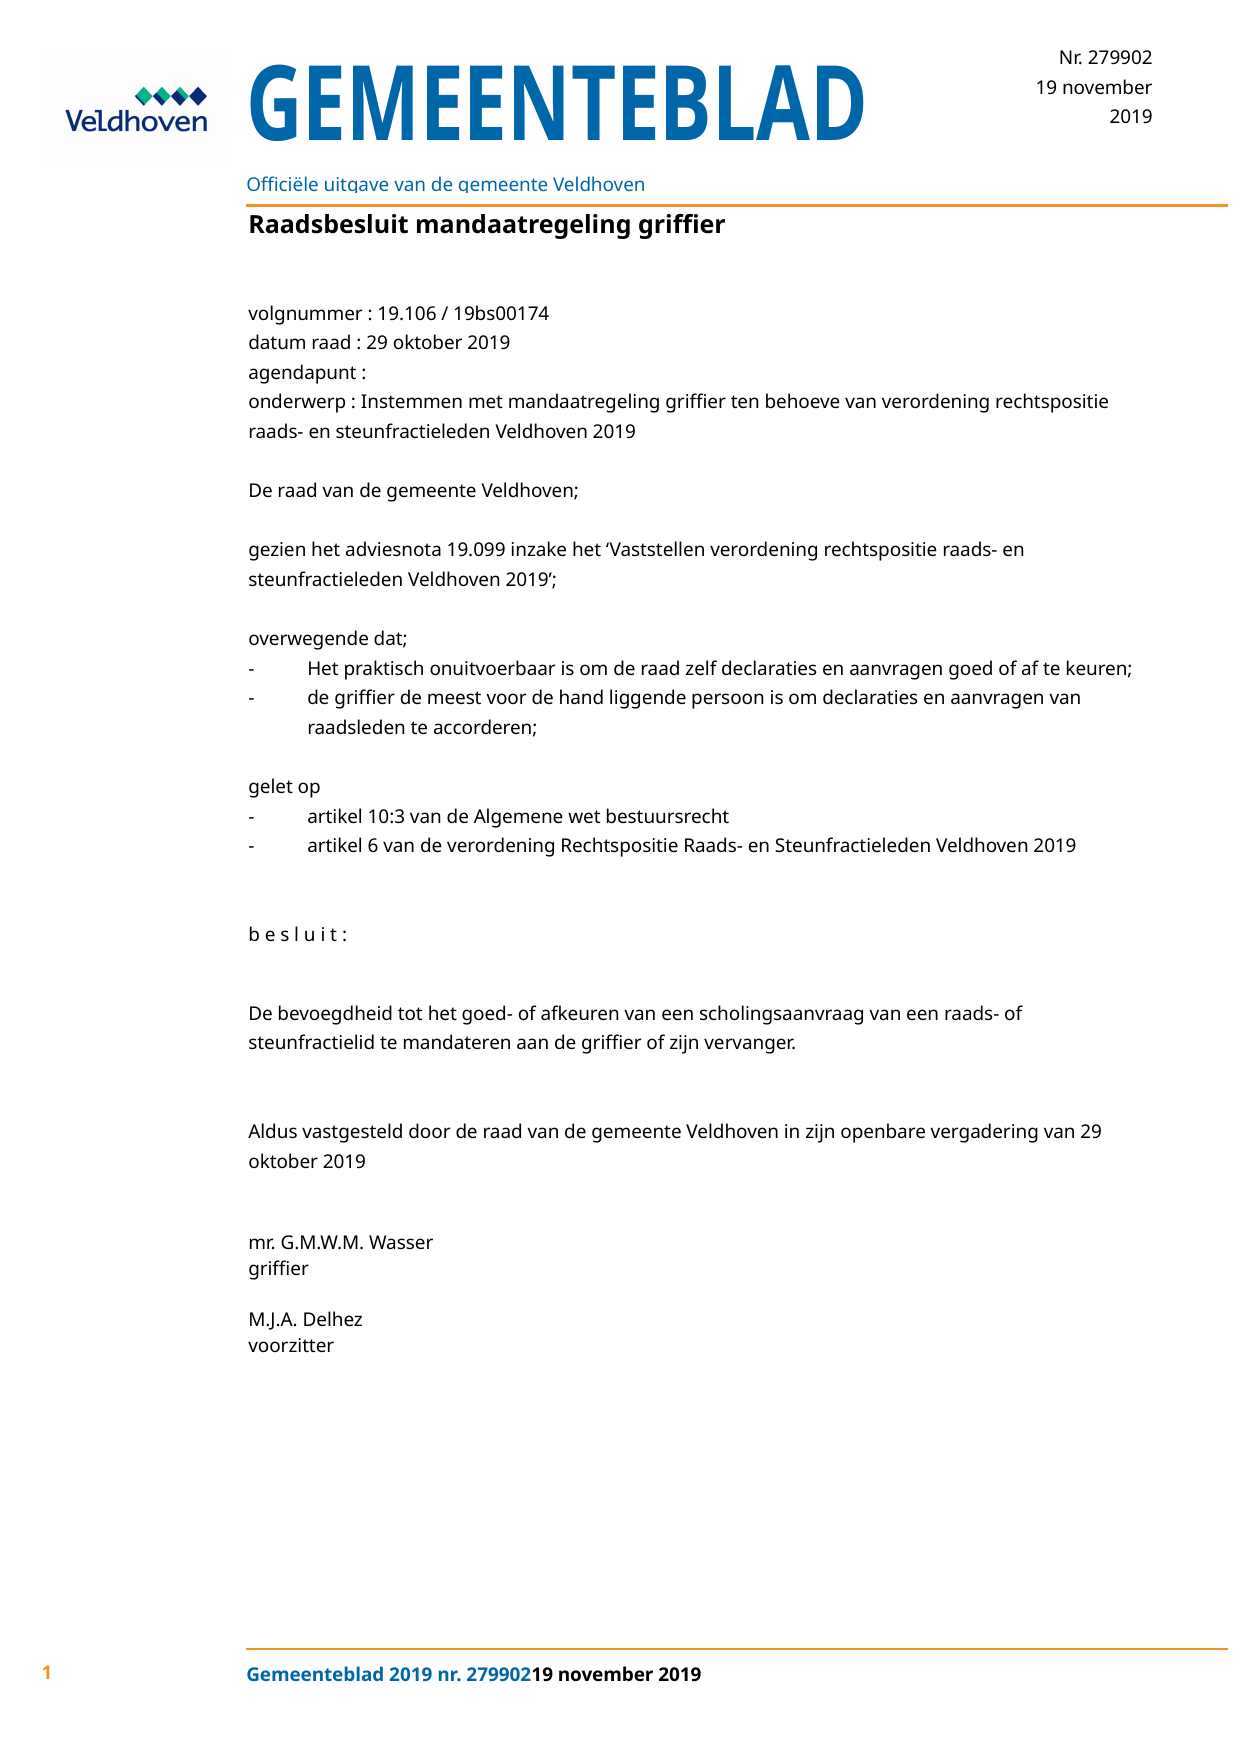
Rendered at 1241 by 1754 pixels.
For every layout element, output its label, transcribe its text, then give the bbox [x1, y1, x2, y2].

text overwegende dat; [248, 625, 1152, 651]
text datum raad : 29 oktober 2019 [248, 329, 1152, 355]
list Het praktisch onuitvoerbaar is om de raad zelf declaraties en aanvragen goed of af te keuren; [248, 655, 1152, 681]
text voorzitter [248, 1332, 1152, 1358]
text De bevoegdheid tot het goed- of afkeuren van een scholingsaanvraag van een raads- of steunfractielid te mandateren aan de griffier of zijn vervanger. [248, 1000, 1152, 1055]
text agendapunt : [248, 359, 1152, 385]
text griffier [248, 1255, 1152, 1280]
picture [41, 47, 231, 172]
text De raad van de gemeente Veldhoven; [248, 477, 1152, 503]
text onderwerp : Instemmen met mandaatregeling griffier ten behoeve van verordening rechtspositie raads- en steunfractieleden Veldhoven 2019 [248, 389, 1152, 444]
text gelet op [248, 773, 1152, 799]
text Raadsbesluit mandaatregeling griffier [248, 207, 1152, 241]
list de griffier de meest voor de hand liggende persoon is om declaraties en aanvragen van raadsleden te accorderen; [248, 684, 1152, 740]
text mr. G.M.W.M. Wasser [248, 1229, 1152, 1255]
list artikel 6 van de verordening Rechtspositie Raads- en Steunfractieleden Veldhoven 2019 [248, 832, 1152, 858]
text M.J.A. Delhez [248, 1306, 1152, 1332]
text gezien het adviesnota 19.099 inzake het ‘Vaststellen verordening rechtspositie raads- en steunfractieleden Veldhoven 2019’; [248, 537, 1152, 592]
text b e s l u i t : [248, 921, 1152, 947]
text Aldus vastgesteld door de raad van de gemeente Veldhoven in zijn openbare vergadering van 29 oktober 2019 [248, 1118, 1152, 1174]
list artikel 10:3 van de Algemene wet bestuursrecht [248, 803, 1152, 828]
text volgnummer : 19.106 / 19bs00174 [248, 300, 1152, 326]
